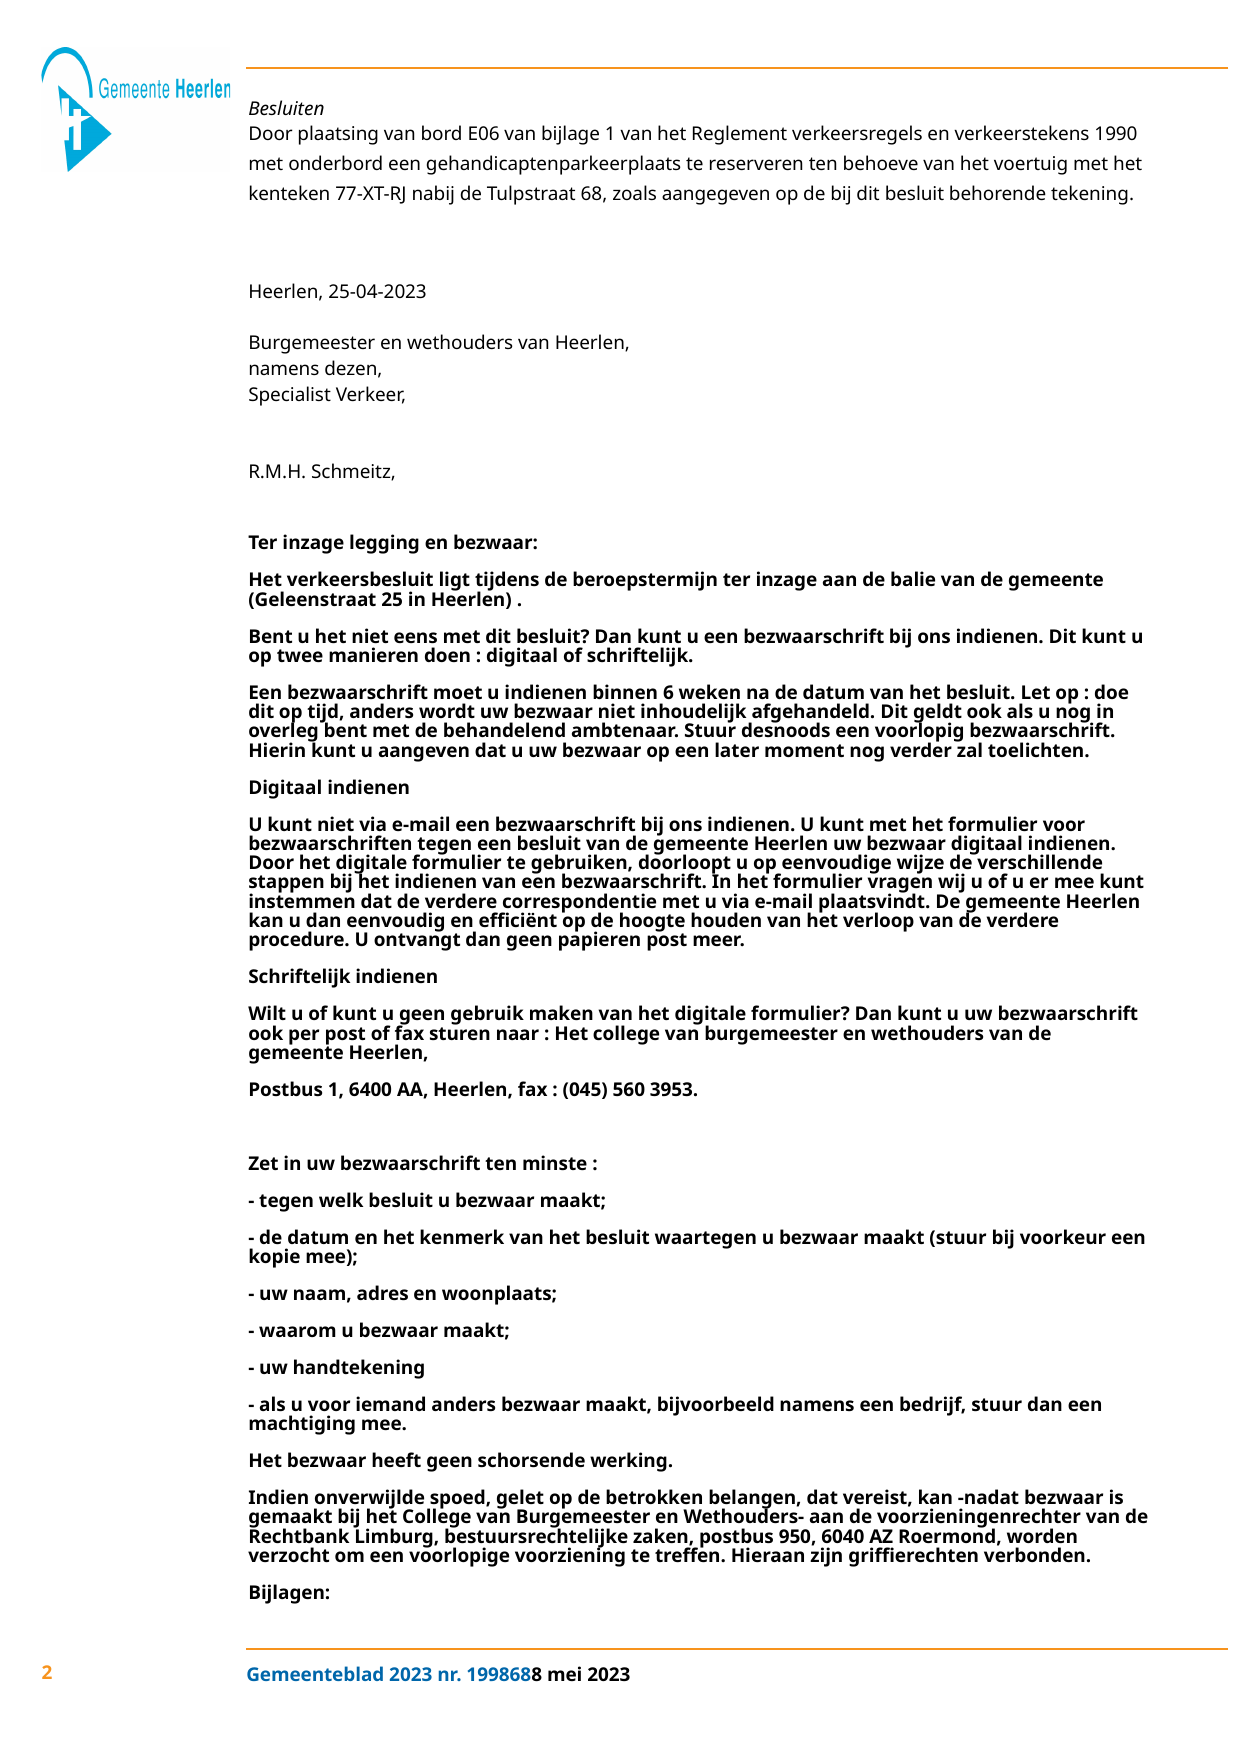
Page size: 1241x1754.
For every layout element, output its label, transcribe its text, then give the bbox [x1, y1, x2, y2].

text Wilt u of kunt u geen gebruik maken van het digitale formulier? Dan kunt u uw bezwaarschrift ook per post of fax sturen naar : Het college van burgemeester en wethouders van de gemeente Heerlen, [248, 1005, 1152, 1063]
picture [41, 47, 231, 172]
text Door plaatsing van bord E06 van bijlage 1 van het Reglement verkeersregels en verkeerstekens 1990 met onderbord een gehandicaptenparkeerplaats te reserveren ten behoeve van het voertuig met het kenteken 77-XT-RJ nabij de Tulpstraat 68, zoals aangegeven op de bij dit besluit behorende tekening. [248, 121, 1152, 205]
text Bijlagen: [248, 1584, 1152, 1603]
text U kunt niet via e-mail een bezwaarschrift bij ons indienen. U kunt met het formulier voor bezwaarschriften tegen een besluit van de gemeente Heerlen uw bezwaar digitaal indienen. Door het digitale formulier te gebruiken, doorloopt u op eenvoudige wijze de verschillende stappen bij het indienen van een bezwaarschrift. In het formulier vragen wij u of u er mee kunt instemmen dat de verdere correspondentie met u via e-mail plaatsvindt. De gemeente Heerlen kan u dan eenvoudig en efficiënt op de hoogte houden van het verloop van de verdere procedure. U ontvangt dan geen papieren post meer. [248, 816, 1152, 951]
text - uw handtekening [248, 1359, 1152, 1378]
text Burgemeester en wethouders van Heerlen, [248, 329, 1152, 355]
text Het bezwaar heeft geen schorsende werking. [248, 1452, 1152, 1471]
text Een bezwaarschrift moet u indienen binnen 6 weken na de datum van het besluit. Let op : doe dit op tijd, anders wordt uw bezwaar niet inhoudelijk afgehandeld. Dit geldt ook als u nog in overleg bent met de behandelend ambtenaar. Stuur desnoods een voorlopig bezwaarschrift. Hierin kunt u aangeven dat u uw bezwaar op een later moment nog verder zal toelichten. [248, 684, 1152, 761]
text Specialist Verkeer, [248, 381, 1152, 407]
text Besluiten [248, 95, 1152, 121]
text Zet in uw bezwaarschrift ten minste : [248, 1155, 1152, 1174]
text Schriftelijk indienen [248, 968, 1152, 987]
text Bent u het niet eens met dit besluit? Dan kunt u een bezwaarschrift bij ons indienen. Dit kunt u op twee manieren doen : digitaal of schriftelijk. [248, 628, 1152, 666]
text Heerlen, 25-04-2023 [248, 278, 1152, 304]
text Indien onverwijlde spoed, gelet op de betrokken belangen, dat vereist, kan -nadat bezwaar is gemaakt bij het College van Burgemeester en Wethouders- aan de voorzieningenrechter van de Rechtbank Limburg, bestuursrechtelijke zaken, postbus 950, 6040 AZ Roermond, worden verzocht om een voorlopige voorziening te treffen. Hieraan zijn griffierechten verbonden. [248, 1489, 1152, 1566]
text Digitaal indienen [248, 779, 1152, 798]
text Postbus 1, 6400 AA, Heerlen, fax : (045) 560 3953. [248, 1081, 1152, 1100]
text namens dezen, [248, 355, 1152, 381]
text Ter inzage legging en bezwaar: [248, 534, 1152, 554]
text - als u voor iemand anders bezwaar maakt, bijvoorbeeld namens een bedrijf, stuur dan een machtiging mee. [248, 1396, 1152, 1434]
text Het verkeersbesluit ligt tijdens de beroepstermijn ter inzage aan de balie van de gemeente (Geleenstraat 25 in Heerlen) . [248, 571, 1152, 610]
picture [41, 47, 59, 70]
text - de datum en het kenmerk van het besluit waartegen u bezwaar maakt (stuur bij voorkeur een kopie mee); [248, 1229, 1152, 1267]
text R.M.H. Schmeitz, [248, 458, 1152, 484]
text - waarom u bezwaar maakt; [248, 1322, 1152, 1341]
text - uw naam, adres en woonplaats; [248, 1285, 1152, 1304]
text - tegen welk besluit u bezwaar maakt; [248, 1192, 1152, 1211]
